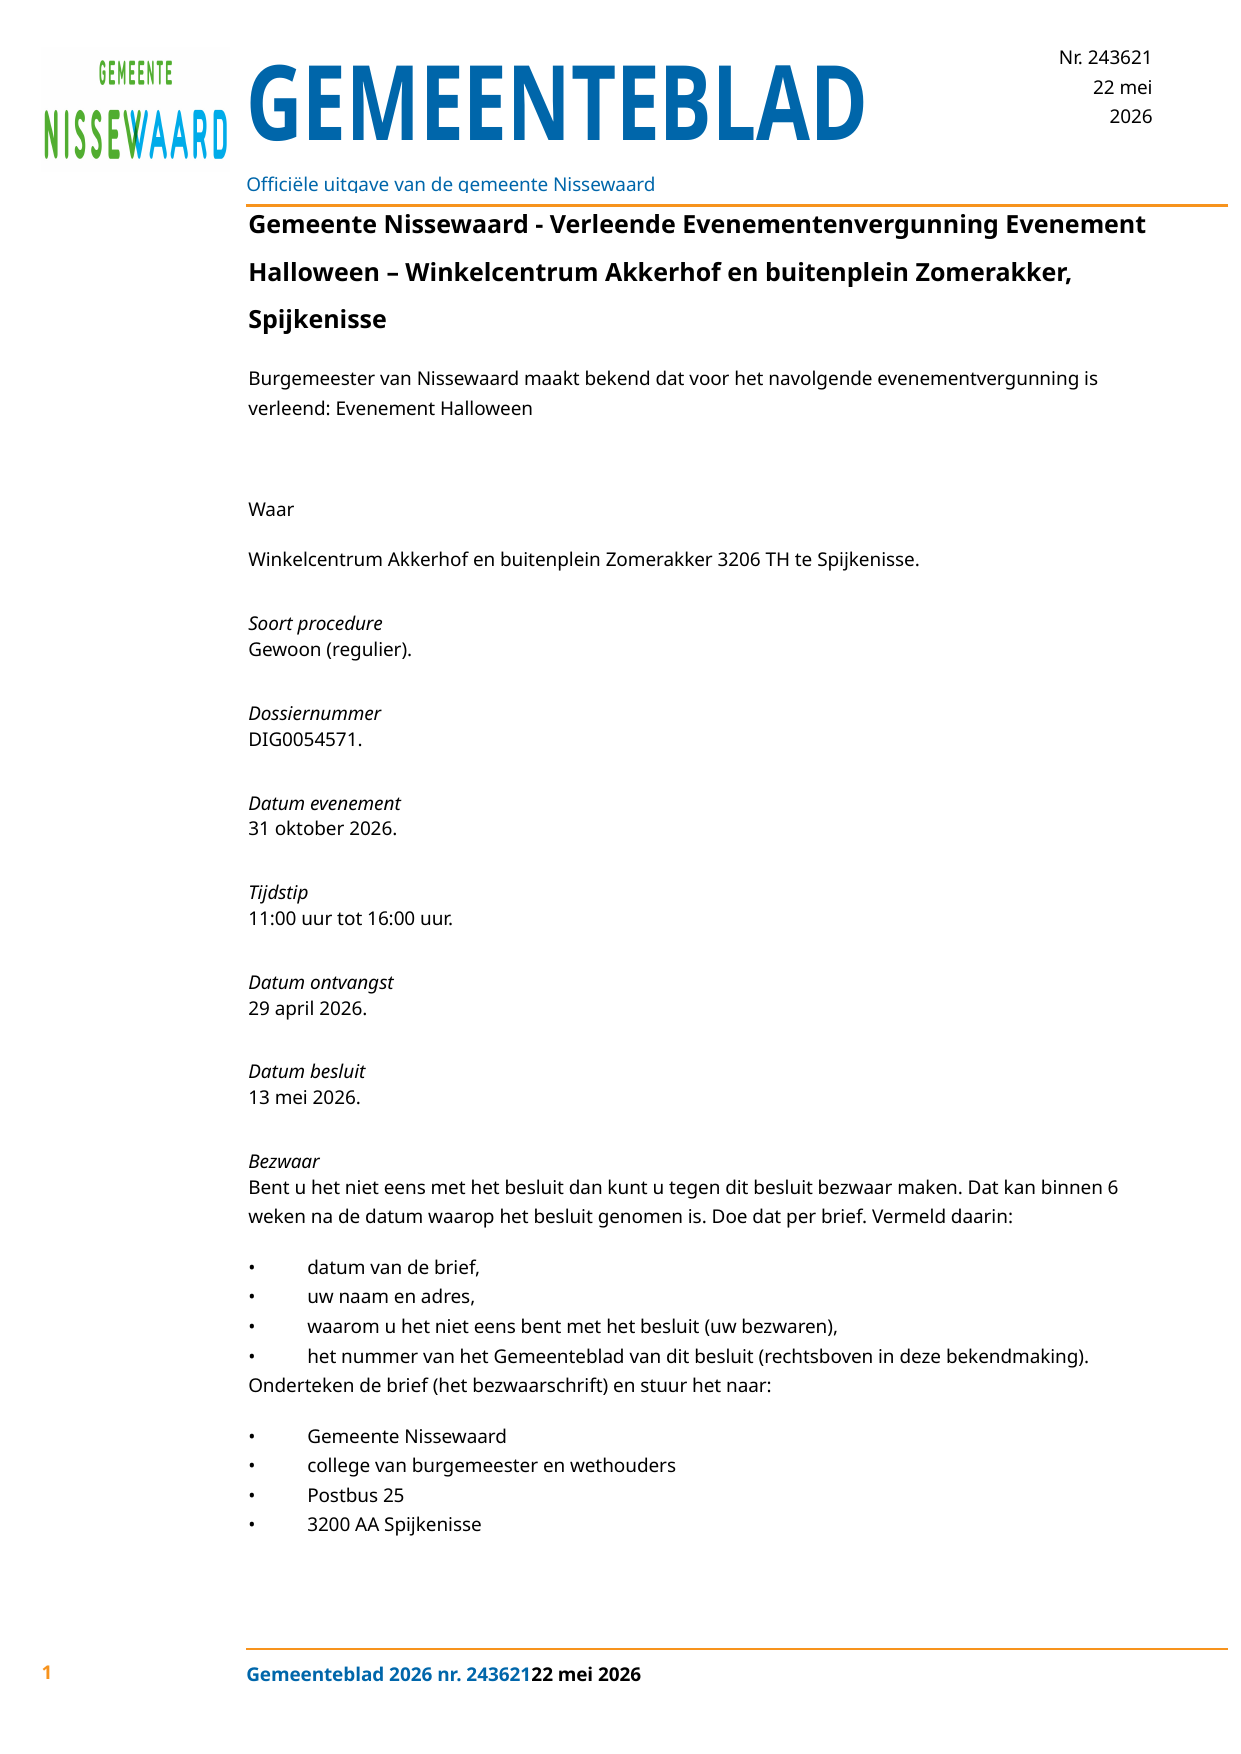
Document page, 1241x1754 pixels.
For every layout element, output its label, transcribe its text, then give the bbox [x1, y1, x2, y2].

list datum van de brief, [248, 1254, 1152, 1280]
list het nummer van het Gemeenteblad van dit besluit (rechtsboven in deze bekendmaking). [248, 1343, 1152, 1369]
list Gemeente Nissewaard [248, 1423, 1152, 1449]
list college van burgemeester en wethouders [248, 1452, 1152, 1478]
list Postbus 25 [248, 1482, 1152, 1508]
text 29 april 2026. [248, 995, 1152, 1021]
picture [41, 47, 231, 172]
text Dossiernummer [248, 700, 1152, 726]
text Bezwaar [248, 1148, 1152, 1174]
text Burgemeester van Nissewaard maakt bekend dat voor het navolgende evenementvergunning is verleend: Evenement Halloween [248, 366, 1152, 421]
text Onderteken de brief (het bezwaarschrift) en stuur het naar: [248, 1372, 1152, 1398]
text 31 oktober 2026. [248, 815, 1152, 841]
text Datum besluit [248, 1059, 1152, 1084]
text Tijdstip [248, 879, 1152, 905]
text Soort procedure [248, 610, 1152, 636]
list uw naam en adres, [248, 1284, 1152, 1309]
text DIG0054571. [248, 726, 1152, 751]
text 11:00 uur tot 16:00 uur. [248, 905, 1152, 931]
text 13 mei 2026. [248, 1084, 1152, 1110]
text Gewoon (regulier). [248, 636, 1152, 662]
text Winkelcentrum Akkerhof en buitenplein Zomerakker 3206 TH te Spijkenisse. [248, 546, 1152, 572]
text Datum evenement [248, 790, 1152, 815]
text Waar [248, 496, 1152, 522]
list 3200 AA Spijkenisse [248, 1512, 1152, 1537]
text Datum ontvangst [248, 969, 1152, 995]
list waarom u het niet eens bent met het besluit (uw bezwaren), [248, 1313, 1152, 1339]
text Gemeente Nissewaard - Verleende Evenementenvergunning Evenement Halloween – Winkelcentrum Akkerhof en buitenplein Zomerakker, Spijkenisse [248, 207, 1152, 336]
text Bent u het niet eens met het besluit dan kunt u tegen dit besluit bezwaar maken. Dat kan binnen 6 weken na de datum waarop het besluit genomen is. Doe dat per brief. Vermeld daarin: [248, 1174, 1152, 1229]
